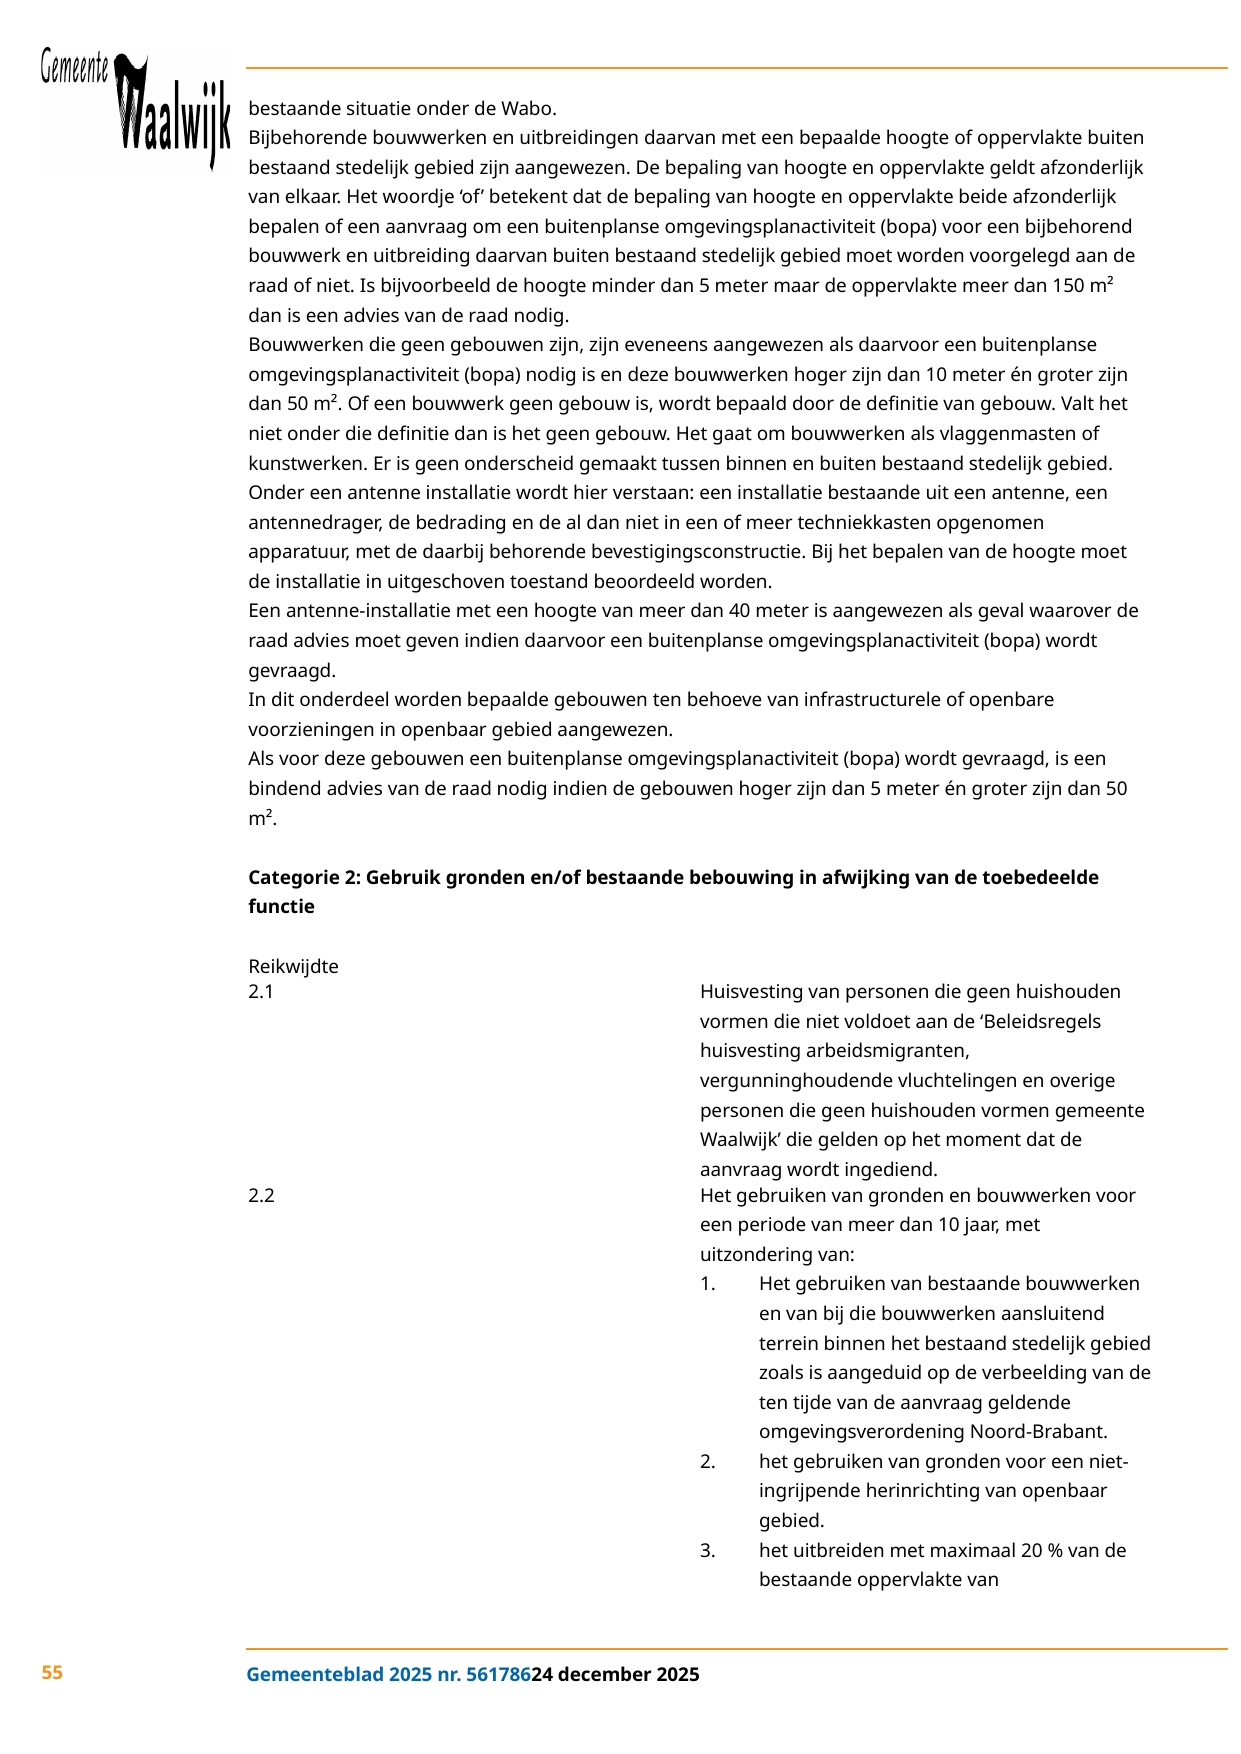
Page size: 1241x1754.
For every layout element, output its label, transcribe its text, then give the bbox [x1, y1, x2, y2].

picture [41, 47, 231, 172]
text bestaande situatie onder de Wabo. [248, 95, 1152, 121]
text Onder een antenne installatie wordt hier verstaan: een installatie bestaande uit een antenne, een antennedrager, de bedrading en de al dan niet in een of meer techniekkasten opgenomen apparatuur, met de daarbij behorende bevestigingsconstructie. Bij het bepalen van de hoogte moet de installatie in uitgeschoven toestand beoordeeld worden. [248, 479, 1152, 594]
table_cell 2.1 [248, 979, 700, 1182]
table_cell 2.2 [248, 1182, 700, 1592]
text In dit onderdeel worden bepaalde gebouwen ten behoeve van infrastructurele of openbare voorzieningen in openbaar gebied aangewezen. [248, 686, 1152, 742]
table_cell Huisvesting van personen die geen huishouden vormen die niet voldoet aan de ‘Beleidsregels huisvesting arbeidsmigranten, vergunninghoudende vluchtelingen en overige personen die geen huishouden vormen gemeente Waalwijk’ die gelden op het moment dat de aanvraag wordt ingediend. [700, 979, 1152, 1182]
text Bouwwerken die geen gebouwen zijn, zijn eveneens aangewezen als daarvoor een buitenplanse omgevingsplanactiviteit (bopa) nodig is en deze bouwwerken hoger zijn dan 10 meter én groter zijn dan 50 m². Of een bouwwerk geen gebouw is, wordt bepaald door de definitie van gebouw. Valt het niet onder die definitie dan is het geen gebouw. Het gaat om bouwwerken als vlaggenmasten of kunstwerken. Er is geen onderscheid gemaakt tussen binnen en buiten bestaand stedelijk gebied. [248, 331, 1152, 476]
table_cell Het gebruiken van gronden en bouwwerken voor een periode van meer dan 10 jaar, met uitzondering van: Het gebruiken van bestaande bouwwerken en van bij die bouwwerken aansluitend terrein binnen het bestaand stedelijk gebied zoals is aangeduid op de verbeelding van de ten tijde van de aanvraag geldende omgevingsverordening Noord-Brabant. het gebruiken van gronden voor een niet-ingrijpende herinrichting van openbaar gebied. het uitbreiden met maximaal 20 % van de bestaande oppervlakte van [700, 1182, 1152, 1592]
text Een antenne-installatie met een hoogte van meer dan 40 meter is aangewezen als geval waarover de raad advies moet geven indien daarvoor een buitenplanse omgevingsplanactiviteit (bopa) wordt gevraagd. [248, 598, 1152, 683]
text Als voor deze gebouwen een buitenplanse omgevingsplanactiviteit (bopa) wordt gevraagd, is een bindend advies van de raad nodig indien de gebouwen hoger zijn dan 5 meter én groter zijn dan 50 m². [248, 746, 1152, 831]
text Categorie 2: Gebruik gronden en/of bestaande bebouwing in afwijking van de toebedeelde functie [248, 864, 1152, 919]
text Bijbehorende bouwwerken en uitbreidingen daarvan met een bepaalde hoogte of oppervlakte buiten bestaand stedelijk gebied zijn aangewezen. De bepaling van hoogte en oppervlakte geldt afzonderlijk van elkaar. Het woordje ‘of’ betekent dat de bepaling van hoogte en oppervlakte beide afzonderlijk bepalen of een aanvraag om een buitenplanse omgevingsplanactiviteit (bopa) voor een bijbehorend bouwwerk en uitbreiding daarvan buiten bestaand stedelijk gebied moet worden voorgelegd aan de raad of niet. Is bijvoorbeeld de hoogte minder dan 5 meter maar de oppervlakte meer dan 150 m² dan is een advies van de raad nodig. [248, 124, 1152, 328]
table_header Reikwijdte [248, 953, 1152, 978]
